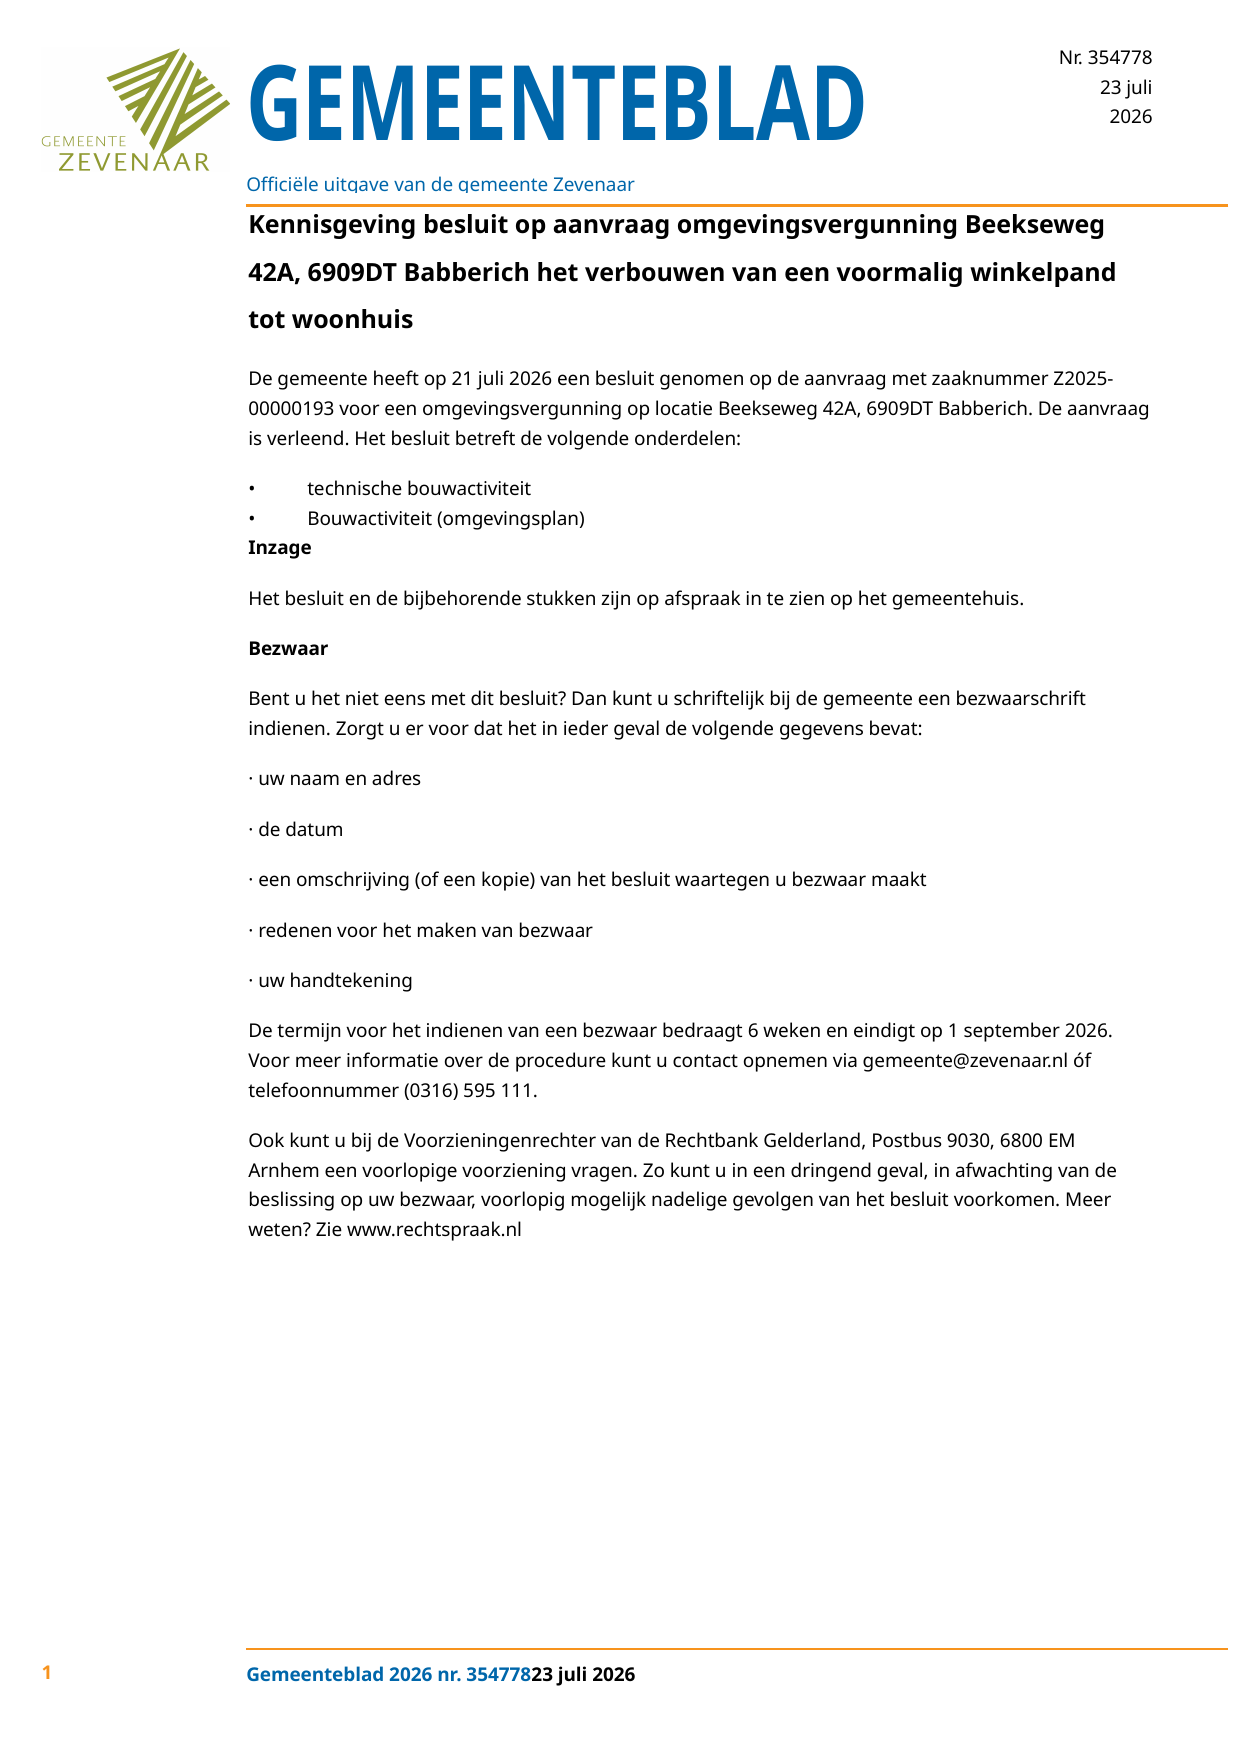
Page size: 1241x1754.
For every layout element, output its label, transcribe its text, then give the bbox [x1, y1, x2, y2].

picture [41, 47, 231, 172]
text Bezwaar [248, 635, 1152, 661]
text De gemeente heeft op 21 juli 2026 een besluit genomen op de aanvraag met zaaknummer Z2025-00000193 voor een omgevingsvergunning op locatie Beekseweg 42A, 6909DT Babberich. De aanvraag is verleend. Het besluit betreft de volgende onderdelen: [248, 366, 1152, 450]
text · uw naam en adres [248, 766, 1152, 791]
text · redenen voor het maken van bezwaar [248, 917, 1152, 942]
text Ook kunt u bij de Voorzieningenrechter van de Rechtbank Gelderland, Postbus 9030, 6800 EM Arnhem een voorlopige voorziening vragen. Zo kunt u in een dringend geval, in afwachting van de beslissing op uw bezwaar, voorlopig mogelijk nadelige gevolgen van het besluit voorkomen. Meer weten? Zie www.rechtspraak.nl [248, 1127, 1152, 1242]
text Inzage [248, 534, 1152, 560]
list technische bouwactiviteit [248, 475, 1152, 501]
text De termijn voor het indienen van een bezwaar bedraagt 6 weken en eindigt op 1 september 2026. Voor meer informatie over de procedure kunt u contact opnemen via gemeente@zevenaar.nl óf telefoonnummer (0316) 595 111. [248, 1018, 1152, 1102]
text · de datum [248, 816, 1152, 842]
text Bent u het niet eens met dit besluit? Dan kunt u schriftelijk bij de gemeente een bezwaarschrift indienen. Zorgt u er voor dat het in ieder geval de volgende gegevens bevat: [248, 686, 1152, 741]
list Bouwactiviteit (omgevingsplan) [248, 505, 1152, 530]
text · een omschrijving (of een kopie) van het besluit waartegen u bezwaar maakt [248, 866, 1152, 892]
text · uw handtekening [248, 967, 1152, 993]
text Kennisgeving besluit op aanvraag omgevingsvergunning Beekseweg 42A, 6909DT Babberich het verbouwen van een voormalig winkelpand tot woonhuis [248, 207, 1152, 336]
text Het besluit en de bijbehorende stukken zijn op afspraak in te zien op het gemeentehuis. [248, 585, 1152, 610]
